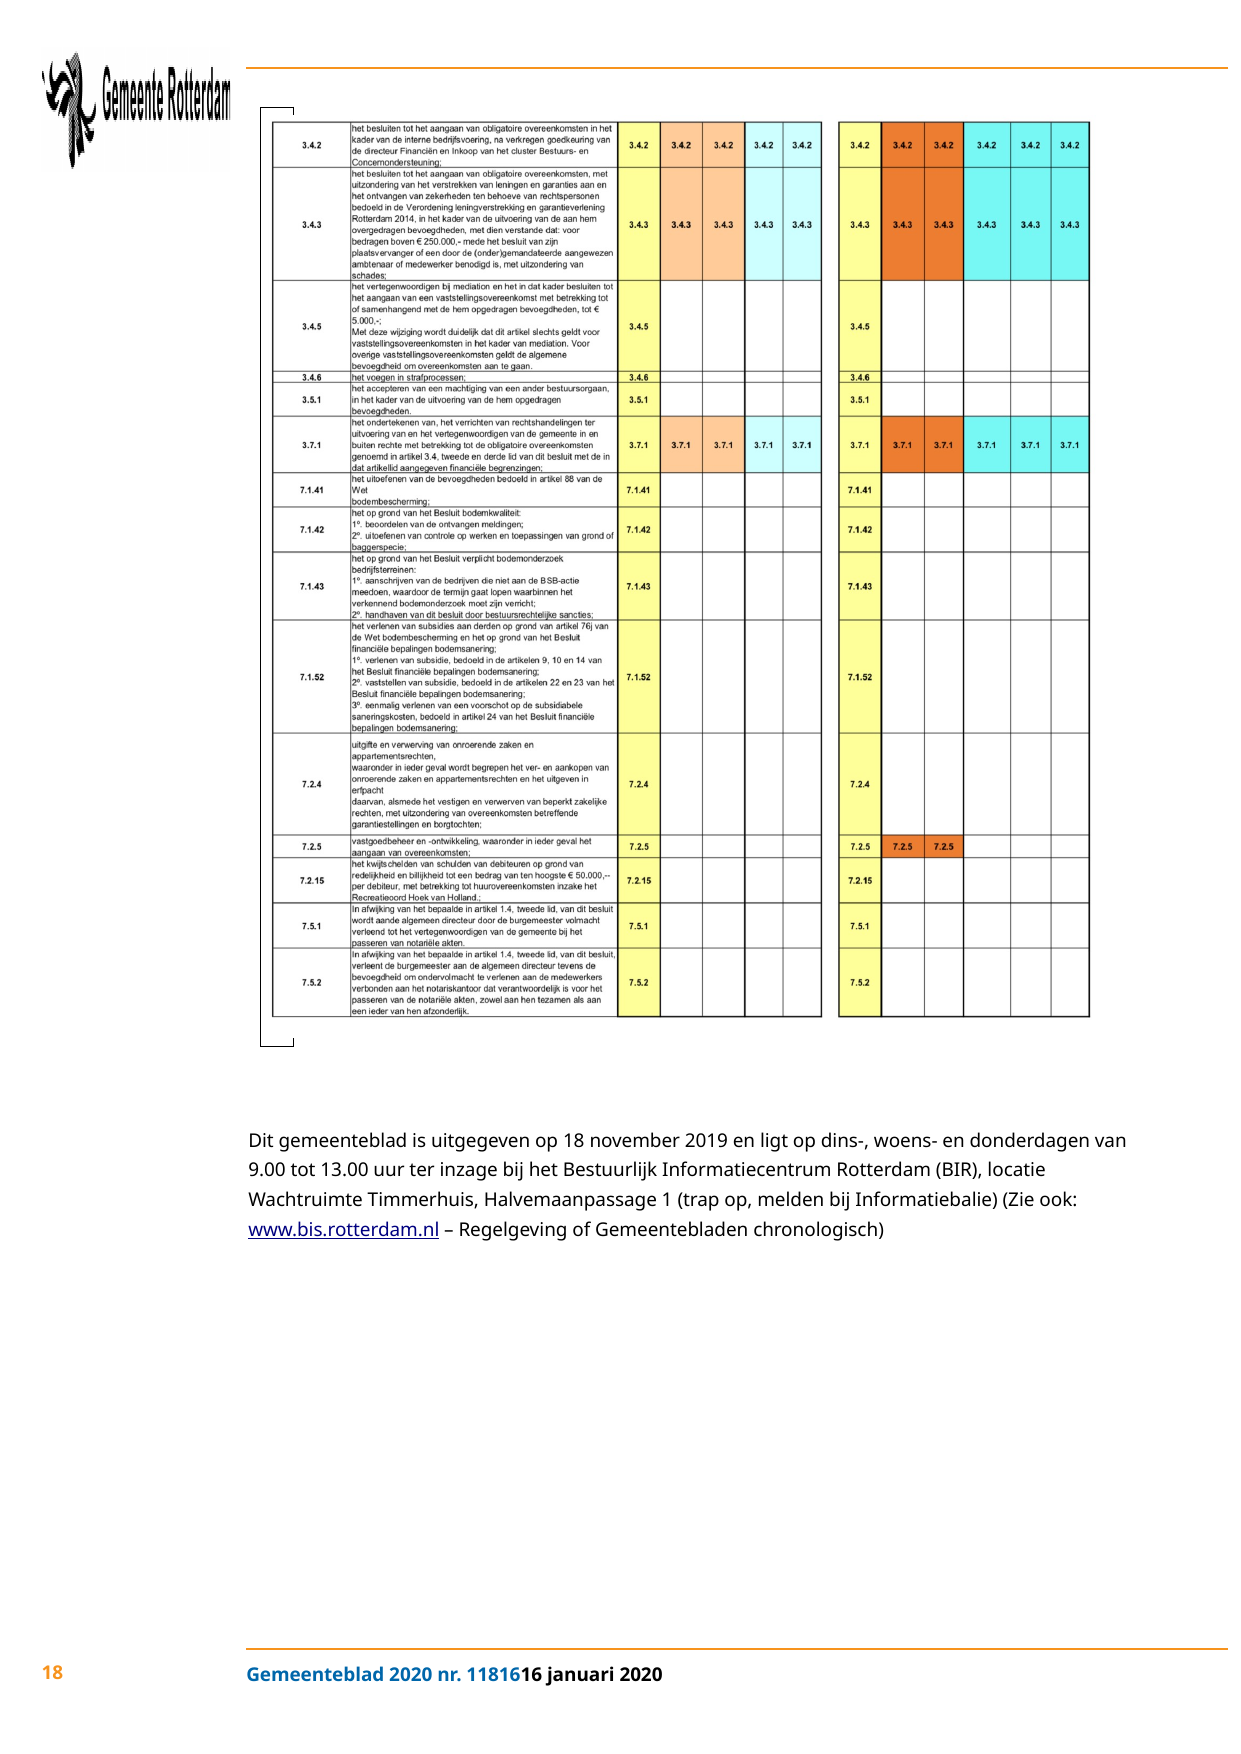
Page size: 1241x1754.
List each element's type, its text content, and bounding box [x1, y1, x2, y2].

text Dit gemeenteblad is uitgegeven op 18 november 2019 en ligt op dins-, woens- en donderdagen van 9.00 tot 13.00 uur ter inzage bij het Bestuurlijk Informatiecentrum Rotterdam (BIR), locatie Wachtruimte Timmerhuis, Halvemaanpassage 1 (trap op, melden bij Informatiebalie) (Zie ook: www.bis.rotterdam.nl – Regelgeving of Gemeentebladen chronologisch) [248, 1127, 1152, 1241]
picture [41, 47, 231, 172]
picture [268, 115, 1096, 1038]
